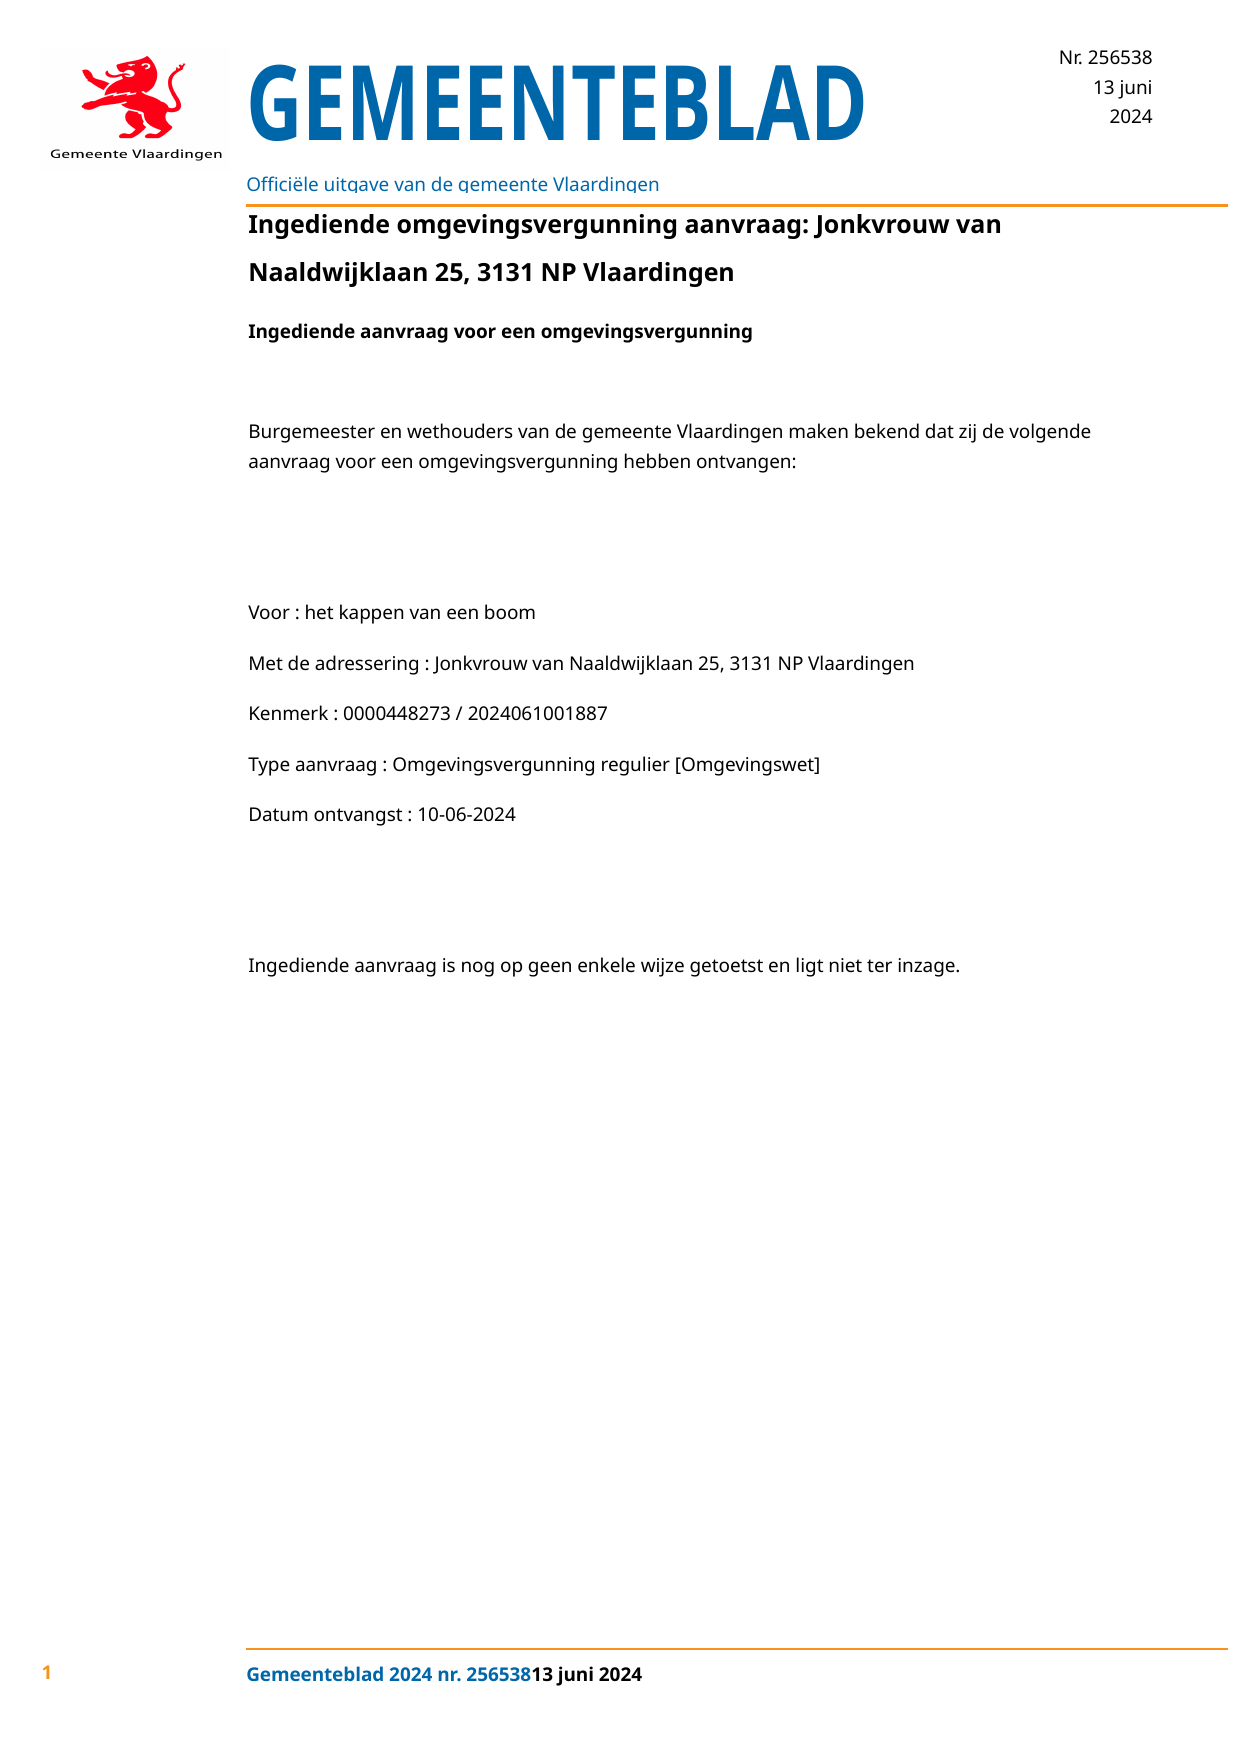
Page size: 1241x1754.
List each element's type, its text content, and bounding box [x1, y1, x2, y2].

text Ingediende aanvraag is nog op geen enkele wijze getoetst en ligt niet ter inzage. [248, 952, 1152, 978]
text Ingediende aanvraag voor een omgevingsvergunning [248, 318, 1152, 344]
text Datum ontvangst : 10-06-2024 [248, 801, 1152, 827]
picture [41, 47, 231, 172]
text Met de adressering : Jonkvrouw van Naaldwijklaan 25, 3131 NP Vlaardingen [248, 650, 1152, 676]
text Voor : het kappen van een boom [248, 599, 1152, 625]
text Type aanvraag : Omgevingsvergunning regulier [Omgevingswet] [248, 751, 1152, 777]
text Burgemeester en wethouders van de gemeente Vlaardingen maken bekend dat zij de volgende aanvraag voor een omgevingsvergunning hebben ontvangen: [248, 419, 1152, 474]
text Kenmerk : 0000448273 / 2024061001887 [248, 700, 1152, 726]
text Ingediende omgevingsvergunning aanvraag: Jonkvrouw van Naaldwijklaan 25, 3131 NP Vlaardingen [248, 207, 1152, 288]
